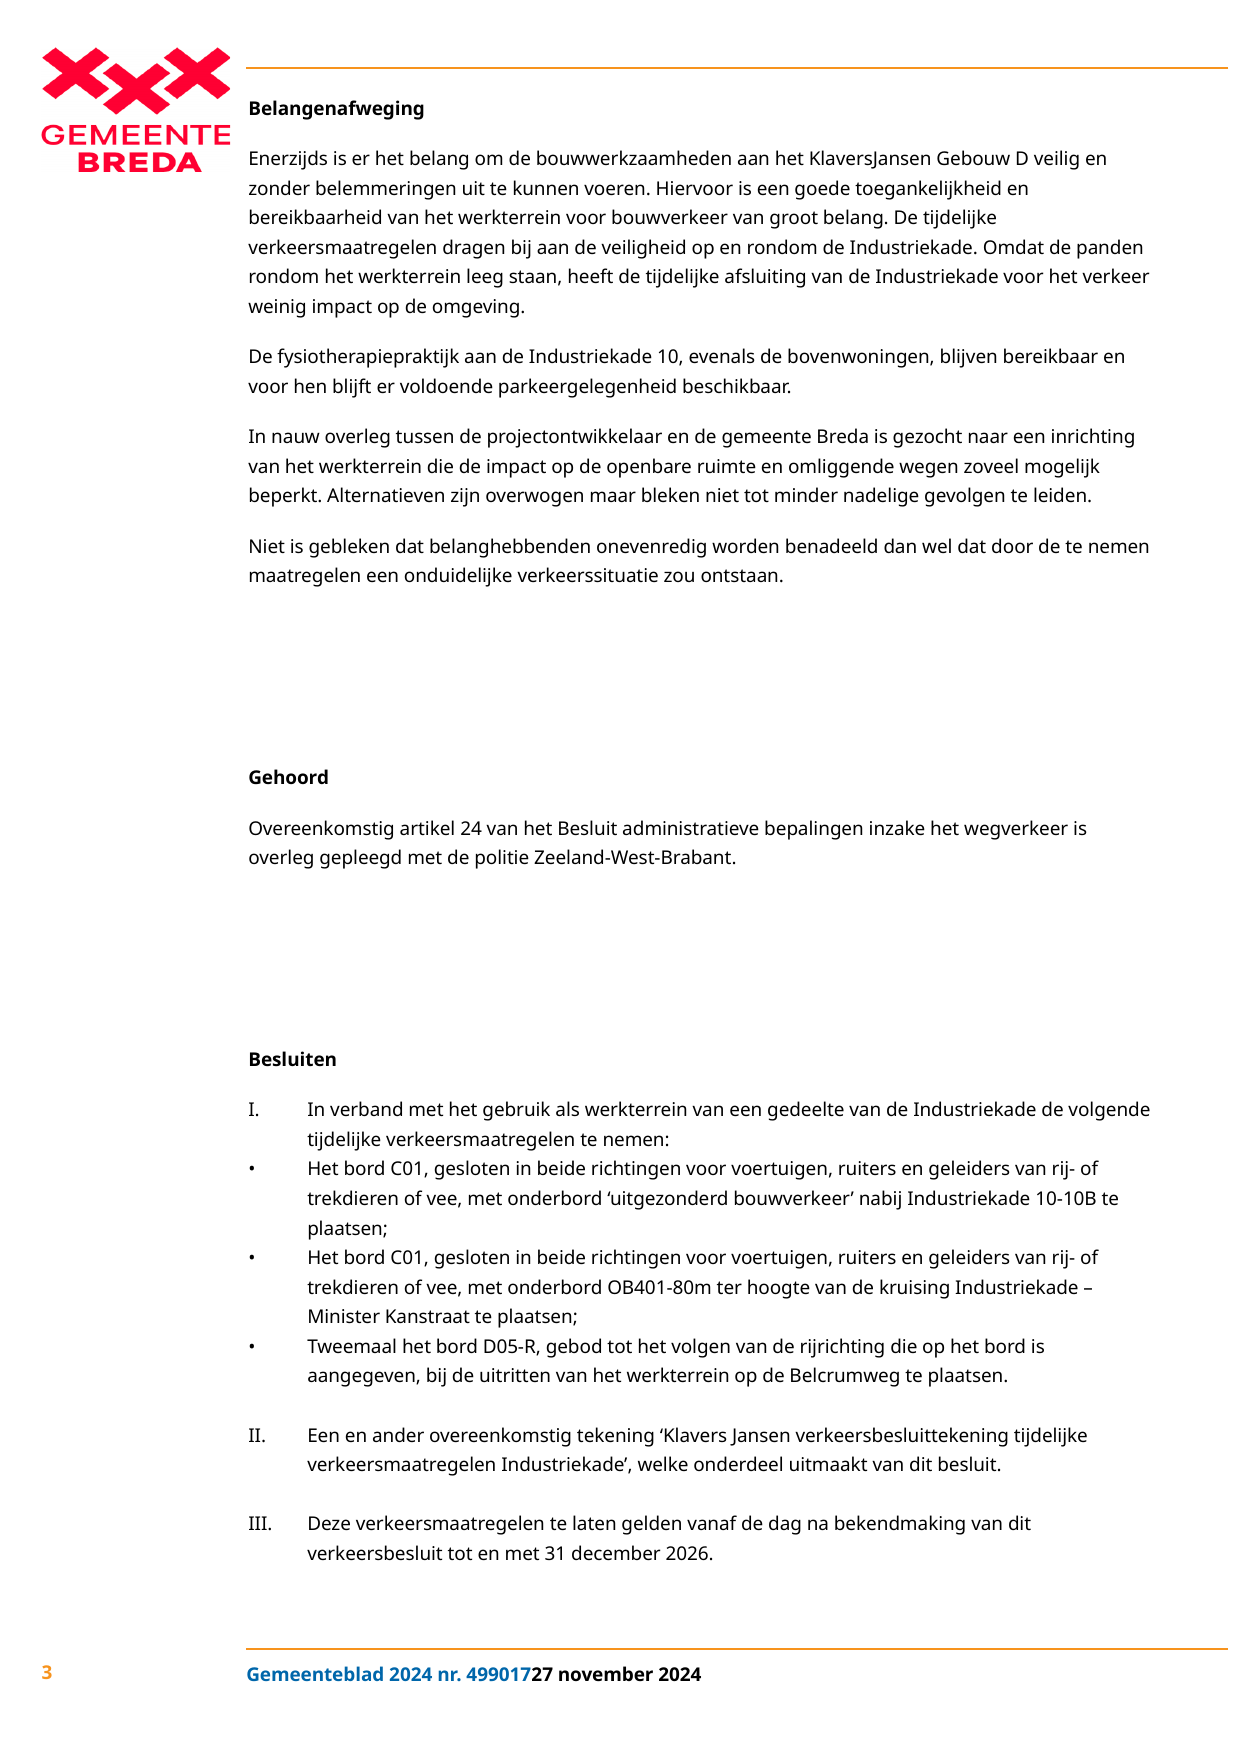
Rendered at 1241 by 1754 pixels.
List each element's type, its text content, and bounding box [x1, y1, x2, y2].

picture [41, 47, 231, 172]
list Een en ander overeenkomstig tekening ‘Klavers Jansen verkeersbesluittekening tijdelijke verkeersmaatregelen Industriekade’, welke onderdeel uitmaakt van dit besluit. [248, 1422, 1152, 1477]
text De fysiotherapiepraktijk aan de Industriekade 10, evenals de bovenwoningen, blijven bereikbaar en voor hen blijft er voldoende parkeergelegenheid beschikbaar. [248, 343, 1152, 399]
text Belangenafweging [248, 95, 1152, 121]
text Overeenkomstig artikel 24 van het Besluit administratieve bepalingen inzake het wegverkeer is overleg gepleegd met de politie Zeeland-West-Brabant. [248, 815, 1152, 870]
text Enerzijds is er het belang om de bouwwerkzaamheden aan het KlaversJansen Gebouw D veilig en zonder belemmeringen uit te kunnen voeren. Hiervoor is een goede toegankelijkheid en bereikbaarheid van het werkterrein voor bouwverkeer van groot belang. De tijdelijke verkeersmaatregelen dragen bij aan de veiligheid op en rondom de Industriekade. Omdat de panden rondom het werkterrein leeg staan, heeft de tijdelijke afsluiting van de Industriekade voor het verkeer weinig impact op de omgeving. [248, 145, 1152, 319]
text In nauw overleg tussen de projectontwikkelaar en de gemeente Breda is gezocht naar een inrichting van het werkterrein die de impact op de openbare ruimte en omliggende wegen zoveel mogelijk beperkt. Alternatieven zijn overwogen maar bleken niet tot minder nadelige gevolgen te leiden. [248, 423, 1152, 508]
list Deze verkeersmaatregelen te laten gelden vanaf de dag na bekendmaking van dit verkeersbesluit tot en met 31 december 2026. [248, 1511, 1152, 1566]
text Gehoord [248, 764, 1152, 790]
list Tweemaal het bord D05-R, gebod tot het volgen van de rijrichting die op het bord is aangegeven, bij de uitritten van het werkterrein op de Belcrumweg te plaatsen. [248, 1333, 1152, 1388]
text Niet is gebleken dat belanghebbenden onevenredig worden benadeeld dan wel dat door de te nemen maatregelen een onduidelijke verkeerssituatie zou ontstaan. [248, 533, 1152, 588]
list In verband met het gebruik als werkterrein van een gedeelte van de Industriekade de volgende tijdelijke verkeersmaatregelen te nemen: [248, 1096, 1152, 1152]
list Het bord C01, gesloten in beide richtingen voor voertuigen, ruiters en geleiders van rij- of trekdieren of vee, met onderbord ‘uitgezonderd bouwverkeer’ nabij Industriekade 10-10B te plaatsen; [248, 1156, 1152, 1241]
list Het bord C01, gesloten in beide richtingen voor voertuigen, ruiters en geleiders van rij- of trekdieren of vee, met onderbord OB401-80m ter hoogte van de kruising Industriekade – Minister Kanstraat te plaatsen; [248, 1244, 1152, 1329]
text Besluiten [248, 1046, 1152, 1072]
